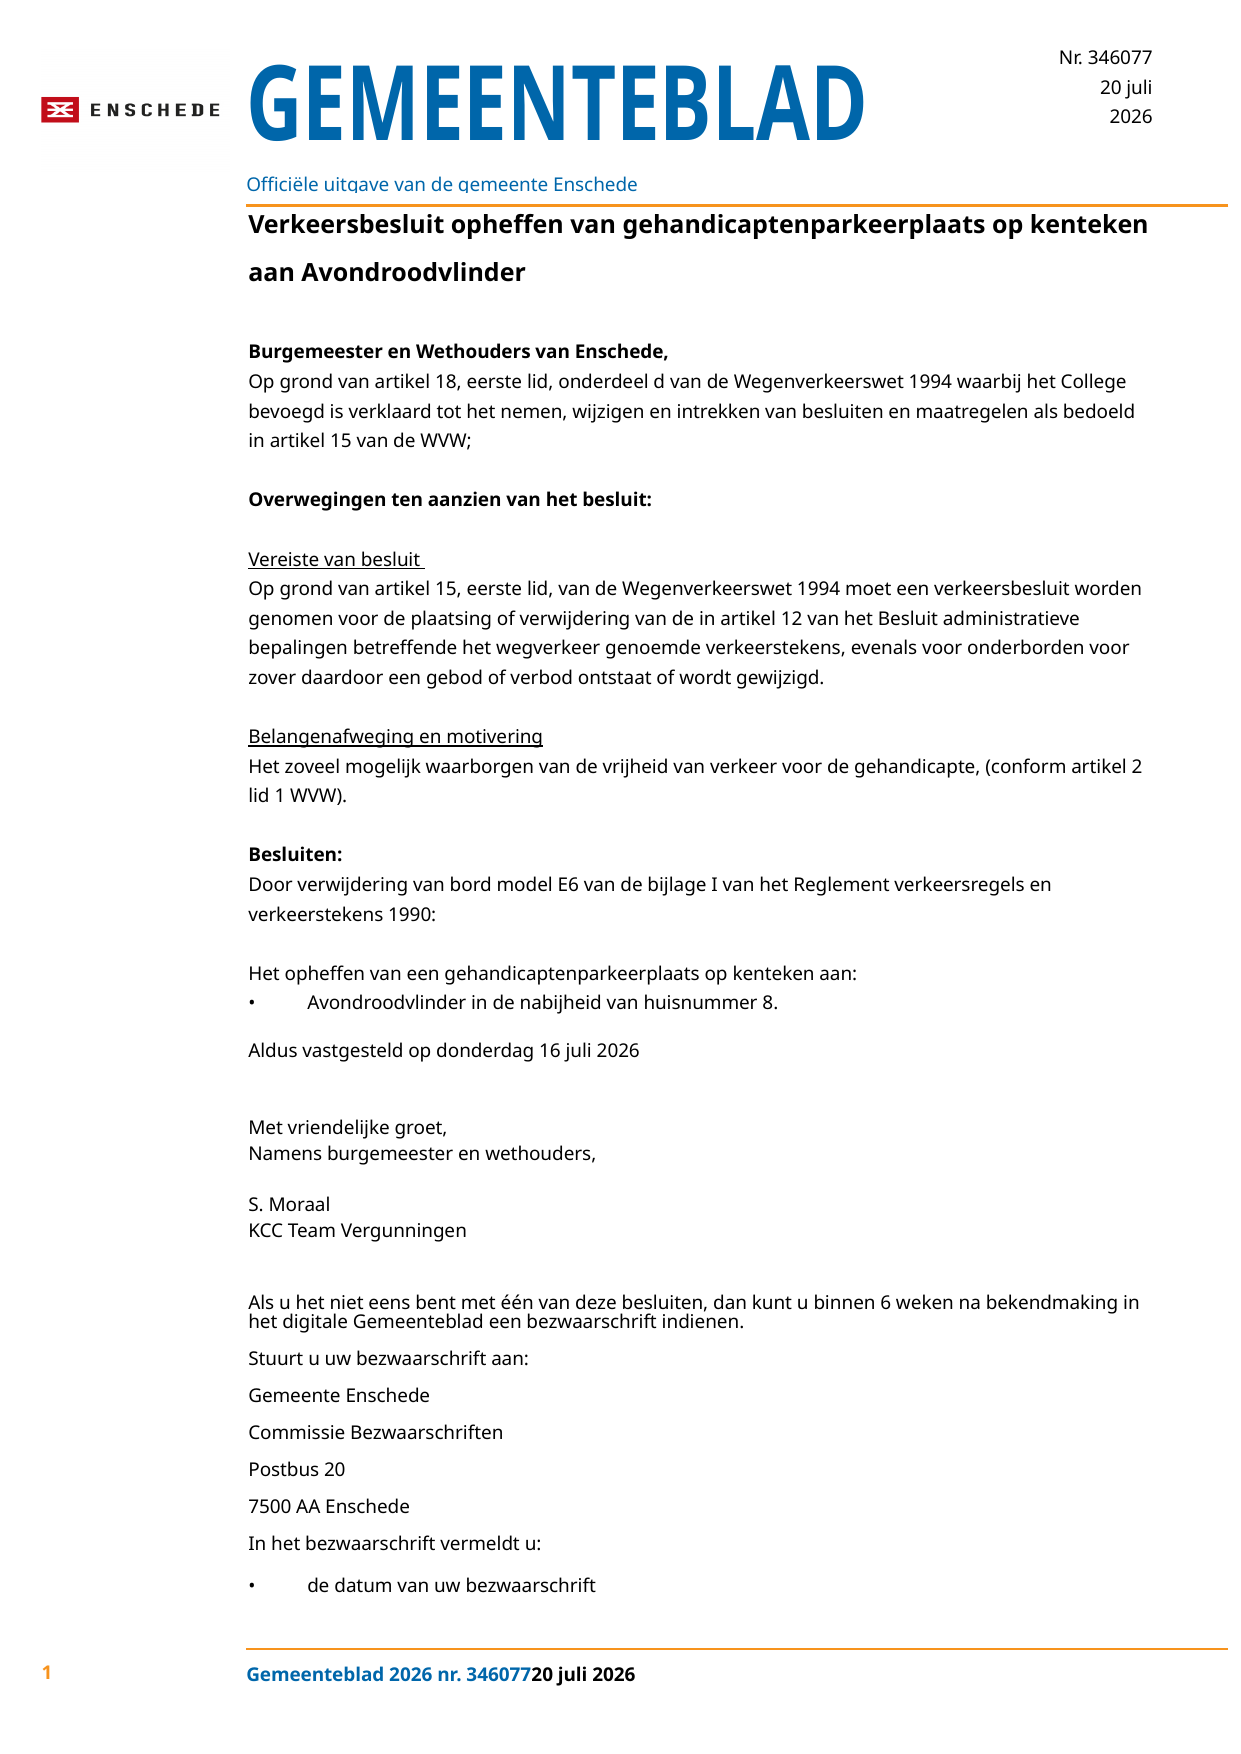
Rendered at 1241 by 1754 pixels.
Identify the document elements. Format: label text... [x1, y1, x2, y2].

text Postbus 20 [248, 1461, 1152, 1480]
text In het bezwaarschrift vermeldt u: [248, 1535, 1152, 1554]
text Het opheffen van een gehandicaptenparkeerplaats op kenteken aan: [248, 960, 1152, 986]
text Gemeente Enschede [248, 1387, 1152, 1406]
text Namens burgemeester en wethouders, [248, 1140, 1152, 1166]
text S. Moraal [248, 1192, 1152, 1217]
text Burgemeester en Wethouders van Enschede, [248, 339, 1152, 364]
text Verkeersbesluit opheffen van gehandicaptenparkeerplaats op kenteken aan Avondroodvlinder [248, 207, 1152, 288]
text Besluiten: [248, 842, 1152, 867]
text Op grond van artikel 15, eerste lid, van de Wegenverkeerswet 1994 moet een verkeersbesluit worden genomen voor de plaatsing of verwijdering van de in artikel 12 van het Besluit administratieve bepalingen betreffende het wegverkeer genoemde verkeerstekens, evenals voor onderborden voor zover daardoor een gebod of verbod ontstaat of wordt gewijzigd. [248, 575, 1152, 690]
text Vereiste van besluit [248, 546, 1152, 571]
list Avondroodvlinder in de nabijheid van huisnummer 8. [248, 989, 1152, 1015]
list de datum van uw bezwaarschrift [248, 1572, 1152, 1598]
text 7500 AA Enschede [248, 1498, 1152, 1517]
text Belangenafweging en motivering [248, 723, 1152, 749]
text KCC Team Vergunningen [248, 1217, 1152, 1243]
text Aldus vastgesteld op donderdag 16 juli 2026 [248, 1037, 1152, 1063]
text Het zoveel mogelijk waarborgen van de vrijheid van verkeer voor de gehandicapte, (conform artikel 2 lid 1 WVW). [248, 753, 1152, 808]
text Stuurt u uw bezwaarschrift aan: [248, 1350, 1152, 1369]
text Op grond van artikel 18, eerste lid, onderdeel d van de Wegenverkeerswet 1994 waarbij het College bevoegd is verklaard tot het nemen, wijzigen en intrekken van besluiten en maatregelen als bedoeld in artikel 15 van de WVW; [248, 368, 1152, 453]
text Als u het niet eens bent met één van deze besluiten, dan kunt u binnen 6 weken na bekendmaking in het digitale Gemeenteblad een bezwaarschrift indienen. [248, 1294, 1152, 1332]
text Commissie Bezwaarschriften [248, 1424, 1152, 1443]
picture [41, 47, 231, 172]
text Met vriendelijke groet, [248, 1114, 1152, 1140]
text Door verwijdering van bord model E6 van de bijlage I van het Reglement verkeersregels en verkeerstekens 1990: [248, 871, 1152, 926]
text Overwegingen ten aanzien van het besluit: [248, 487, 1152, 512]
